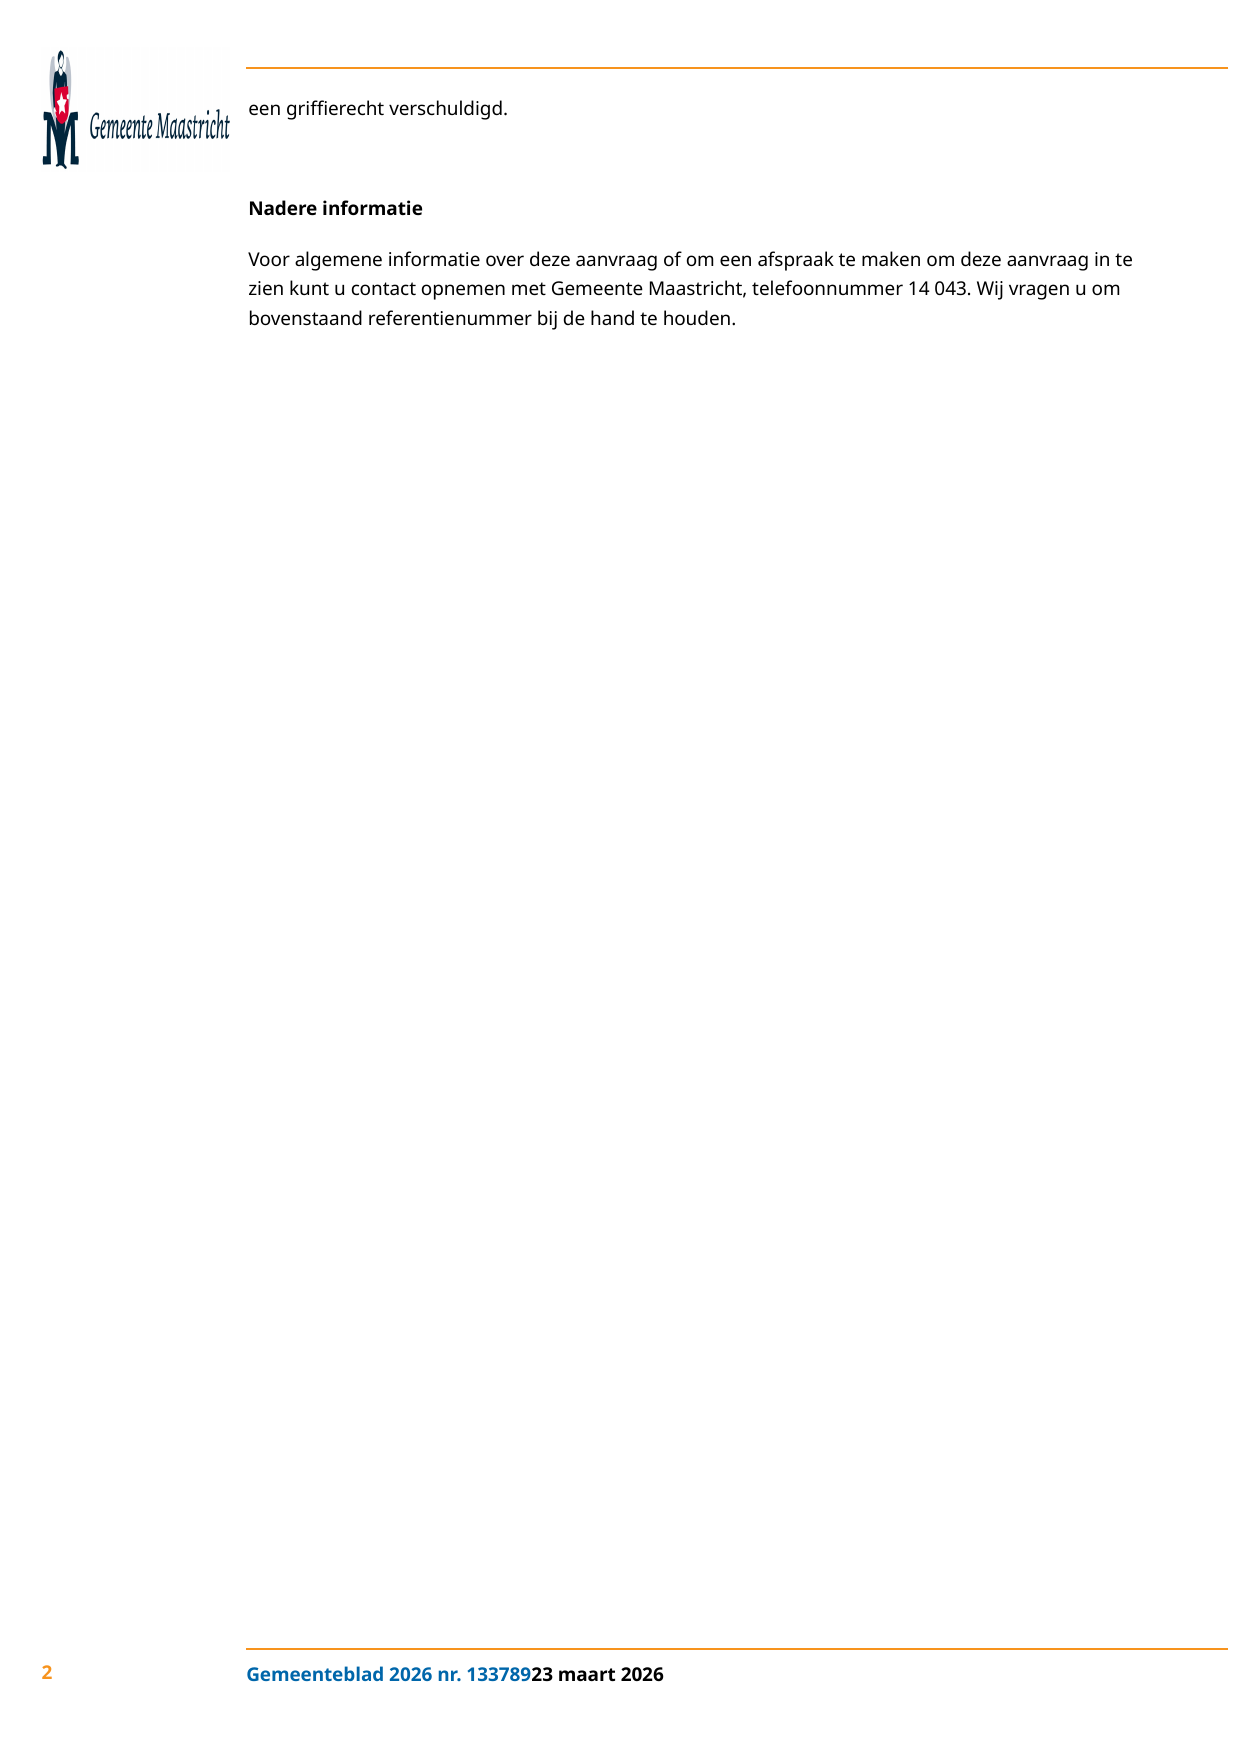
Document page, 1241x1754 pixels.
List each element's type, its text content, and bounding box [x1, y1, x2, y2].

picture [41, 47, 231, 172]
text Nadere informatie [248, 196, 1152, 221]
text Voor algemene informatie over deze aanvraag of om een afspraak te maken om deze aanvraag in te zien kunt u contact opnemen met Gemeente Maastricht, telefoonnummer 14 043. Wij vragen u om bovenstaand referentienummer bij de hand te houden. [248, 246, 1152, 331]
text een griffierecht verschuldigd. [248, 95, 1152, 121]
